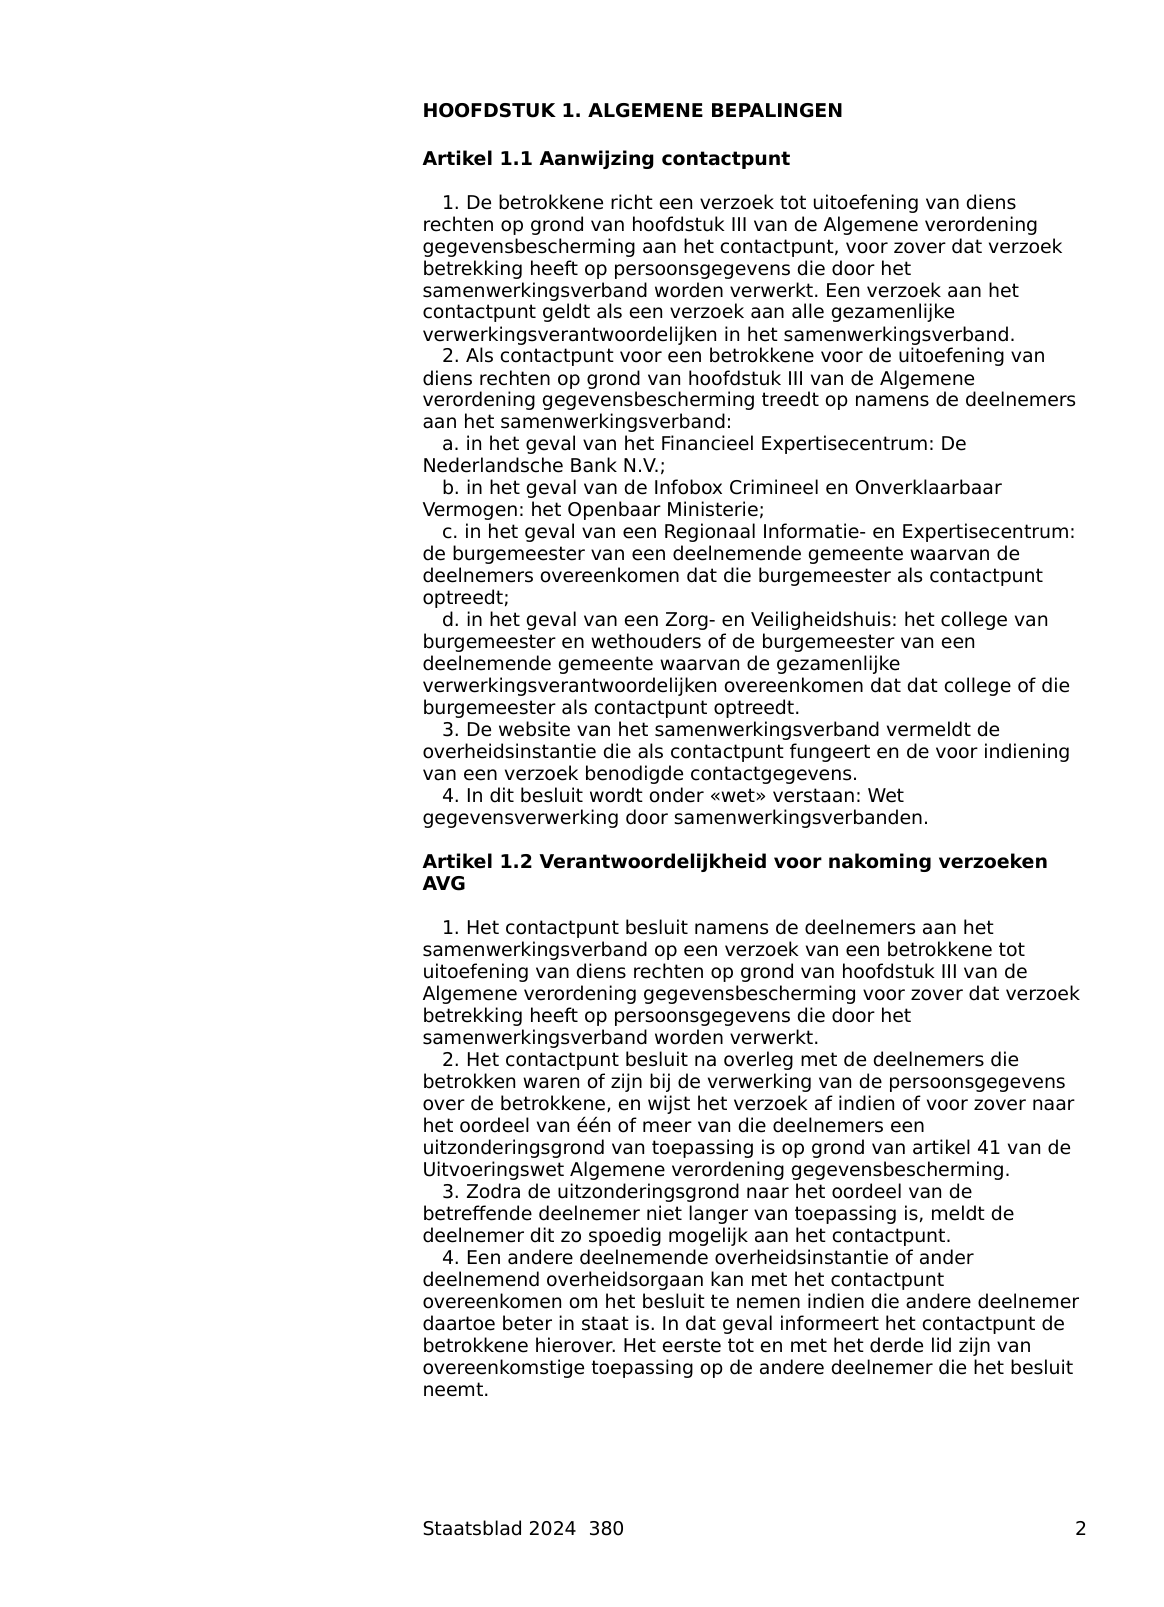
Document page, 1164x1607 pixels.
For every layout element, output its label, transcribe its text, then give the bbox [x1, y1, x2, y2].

subtitle HOOFDSTUK 1. ALGEMENE BEPALINGEN [422, 100, 1087, 122]
text 4. In dit besluit wordt onder «wet» verstaan: Wet gegevensverwerking door samenwerkingsverbanden. [422, 785, 1087, 829]
text a. in het geval van het Financieel Expertisecentrum: De Nederlandsche Bank N.V.; [422, 433, 1087, 477]
text b. in het geval van de Infobox Crimineel en Onverklaarbaar Vermogen: het Openbaar Ministerie; [422, 477, 1087, 521]
text 3. De website van het samenwerkingsverband vermeldt de overheidsinstantie die als contactpunt fungeert en de voor indiening van een verzoek benodigde contactgegevens. [422, 719, 1087, 785]
subtitle Artikel 1.1 Aanwijzing contactpunt [422, 147, 1087, 169]
text c. in het geval van een Regionaal Informatie- en Expertisecentrum: de burgemeester van een deelnemende gemeente waarvan de deelnemers overeenkomen dat die burgemeester als contactpunt optreedt; [422, 521, 1087, 609]
text 4. Een andere deelnemende overheidsinstantie of ander deelnemend overheidsorgaan kan met het contactpunt overeenkomen om het besluit te nemen indien die andere deelnemer daartoe beter in staat is. In dat geval informeert het contactpunt de betrokkene hierover. Het eerste tot en met het derde lid zijn van overeenkomstige toepassing op de andere deelnemer die het besluit neemt. [422, 1247, 1087, 1401]
text 2. Als contactpunt voor een betrokkene voor de uitoefening van diens rechten op grond van hoofdstuk III van de Algemene verordening gegevensbescherming treedt op namens de deelnemers aan het samenwerkingsverband: [422, 345, 1087, 433]
text 3. Zodra de uitzonderingsgrond naar het oordeel van de betreffende deelnemer niet langer van toepassing is, meldt de deelnemer dit zo spoedig mogelijk aan het contactpunt. [422, 1181, 1087, 1247]
text 1. De betrokkene richt een verzoek tot uitoefening van diens rechten op grond van hoofdstuk III van de Algemene verordening gegevensbescherming aan het contactpunt, voor zover dat verzoek betrekking heeft op persoonsgegevens die door het samenwerkingsverband worden verwerkt. Een verzoek aan het contactpunt geldt als een verzoek aan alle gezamenlijke verwerkingsverantwoordelijken in het samenwerkingsverband. [422, 192, 1087, 345]
text d. in het geval van een Zorg- en Veiligheidshuis: het college van burgemeester en wethouders of de burgemeester van een deelnemende gemeente waarvan de gezamenlijke verwerkingsverantwoordelijken overeenkomen dat dat college of die burgemeester als contactpunt optreedt. [422, 609, 1087, 719]
text 1. Het contactpunt besluit namens de deelnemers aan het samenwerkingsverband op een verzoek van een betrokkene tot uitoefening van diens rechten op grond van hoofdstuk III van de Algemene verordening gegevensbescherming voor zover dat verzoek betrekking heeft op persoonsgegevens die door het samenwerkingsverband worden verwerkt. [422, 917, 1087, 1049]
text 2. Het contactpunt besluit na overleg met de deelnemers die betrokken waren of zijn bij de verwerking van de persoonsgegevens over de betrokkene, en wijst het verzoek af indien of voor zover naar het oordeel van één of meer van die deelnemers een uitzonderingsgrond van toepassing is op grond van artikel 41 van de Uitvoeringswet Algemene verordening gegevensbescherming. [422, 1049, 1087, 1181]
subtitle Artikel 1.2 Verantwoordelijkheid voor nakoming verzoeken AVG [422, 851, 1087, 895]
